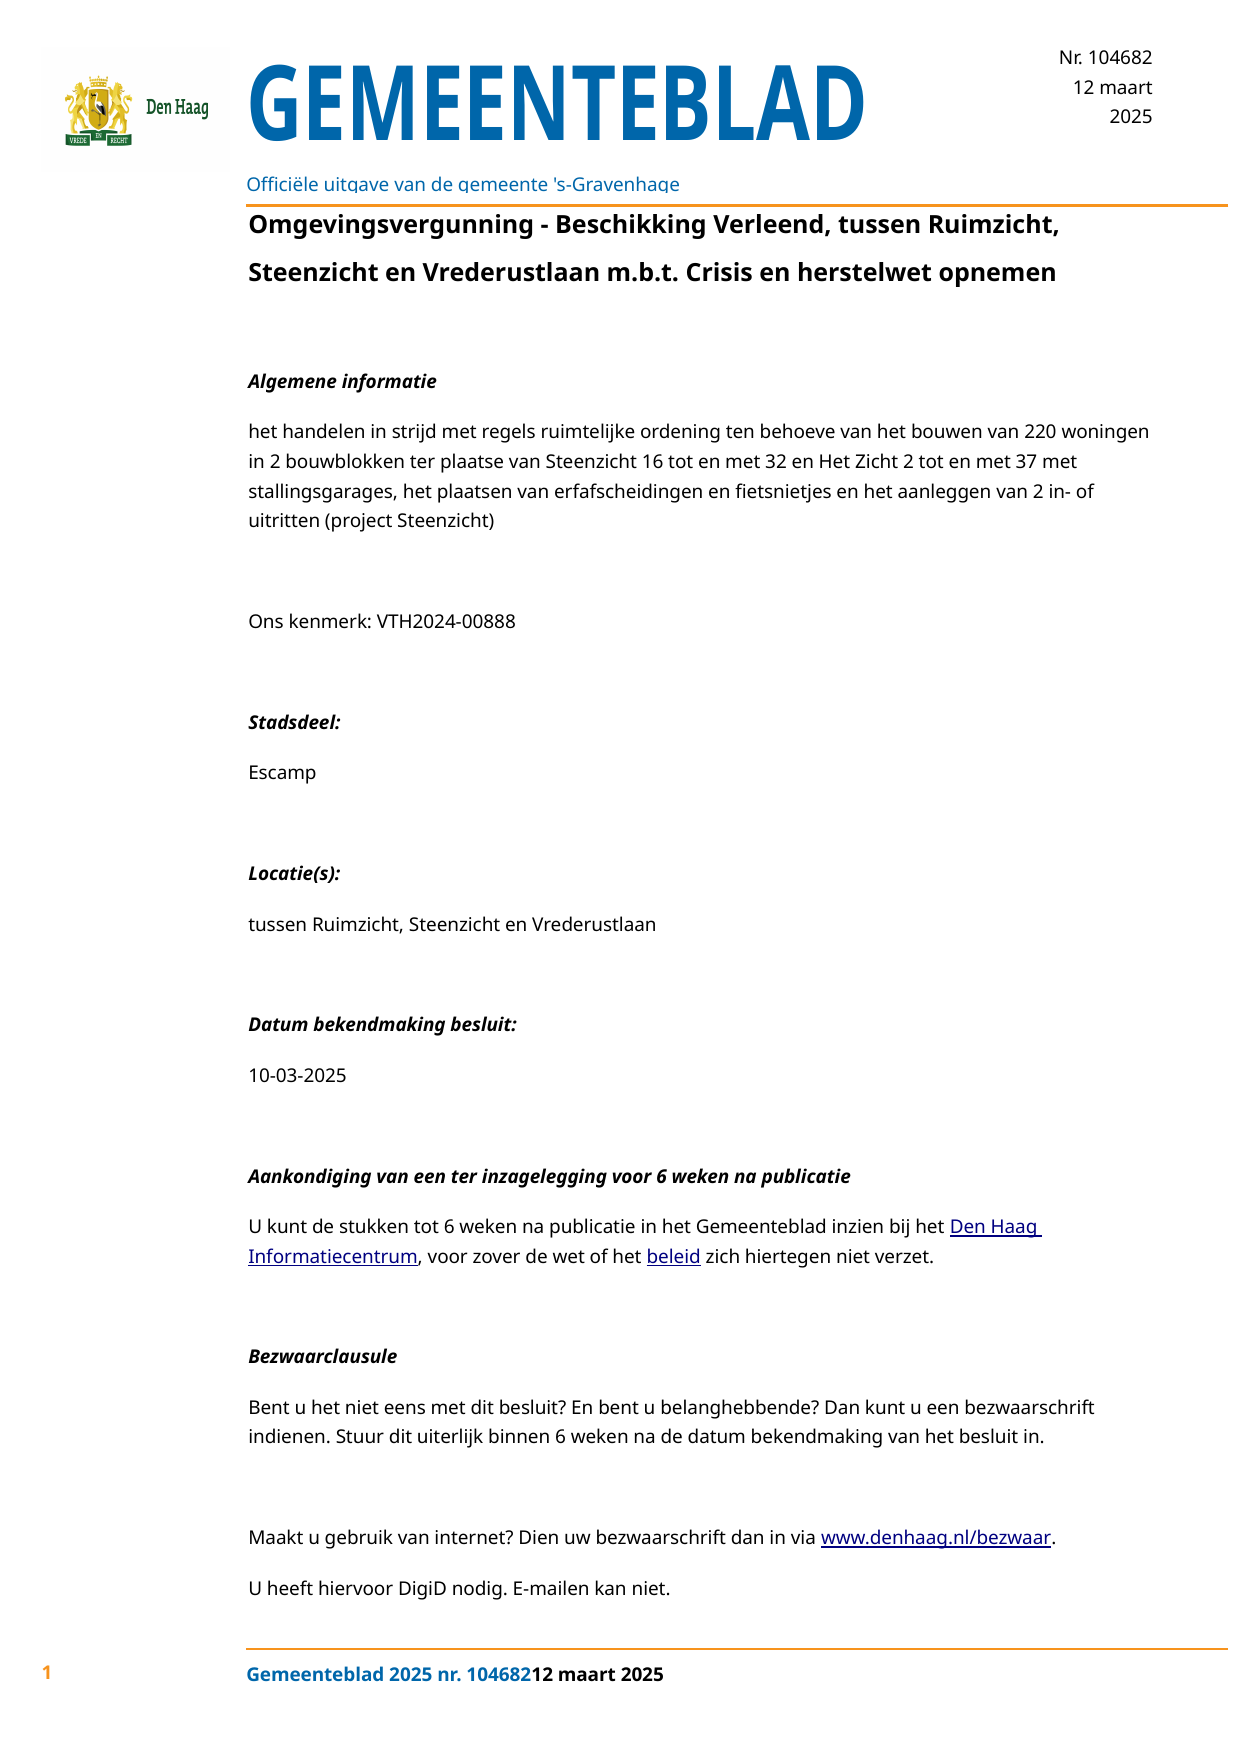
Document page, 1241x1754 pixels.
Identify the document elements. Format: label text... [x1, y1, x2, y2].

text tussen Ruimzicht, Steenzicht en Vrederustlaan [248, 911, 1152, 937]
text Omgevingsvergunning - Beschikking Verleend, tussen Ruimzicht, Steenzicht en Vrederustlaan m.b.t. Crisis en herstelwet opnemen [248, 207, 1152, 288]
text Bezwaarclausule [248, 1344, 1152, 1369]
text Bent u het niet eens met dit besluit? En bent u belanghebbende? Dan kunt u een bezwaarschrift indienen. Stuur dit uiterlijk binnen 6 weken na de datum bekendmaking van het besluit in. [248, 1394, 1152, 1449]
text Escamp [248, 759, 1152, 785]
text Algemene informatie [248, 368, 1152, 394]
text Aankondiging van een ter inzagelegging voor 6 weken na publicatie [248, 1163, 1152, 1189]
picture [41, 47, 231, 172]
text U heeft hiervoor DigiD nodig. E-mailen kan niet. [248, 1575, 1152, 1601]
text het handelen in strijd met regels ruimtelijke ordening ten behoeve van het bouwen van 220 woningen in 2 bouwblokken ter plaatse van Steenzicht 16 tot en met 32 en Het Zicht 2 tot en met 37 met stallingsgarages, het plaatsen van erfafscheidingen en fietsnietjes en het aanleggen van 2 in- of uitritten (project Steenzicht) [248, 419, 1152, 533]
text 10-03-2025 [248, 1062, 1152, 1088]
text U kunt de stukken tot 6 weken na publicatie in het Gemeenteblad inzien bij het Den Haag Informatiecentrum, voor zover de wet of het beleid zich hiertegen niet verzet. [248, 1213, 1152, 1269]
text Maakt u gebruik van internet? Dien uw bezwaarschrift dan in via www.denhaag.nl/bezwaar. [248, 1524, 1152, 1550]
text Datum bekendmaking besluit: [248, 1012, 1152, 1037]
text Stadsdeel: [248, 709, 1152, 735]
text Ons kenmerk: VTH2024-00888 [248, 608, 1152, 634]
text Locatie(s): [248, 860, 1152, 886]
